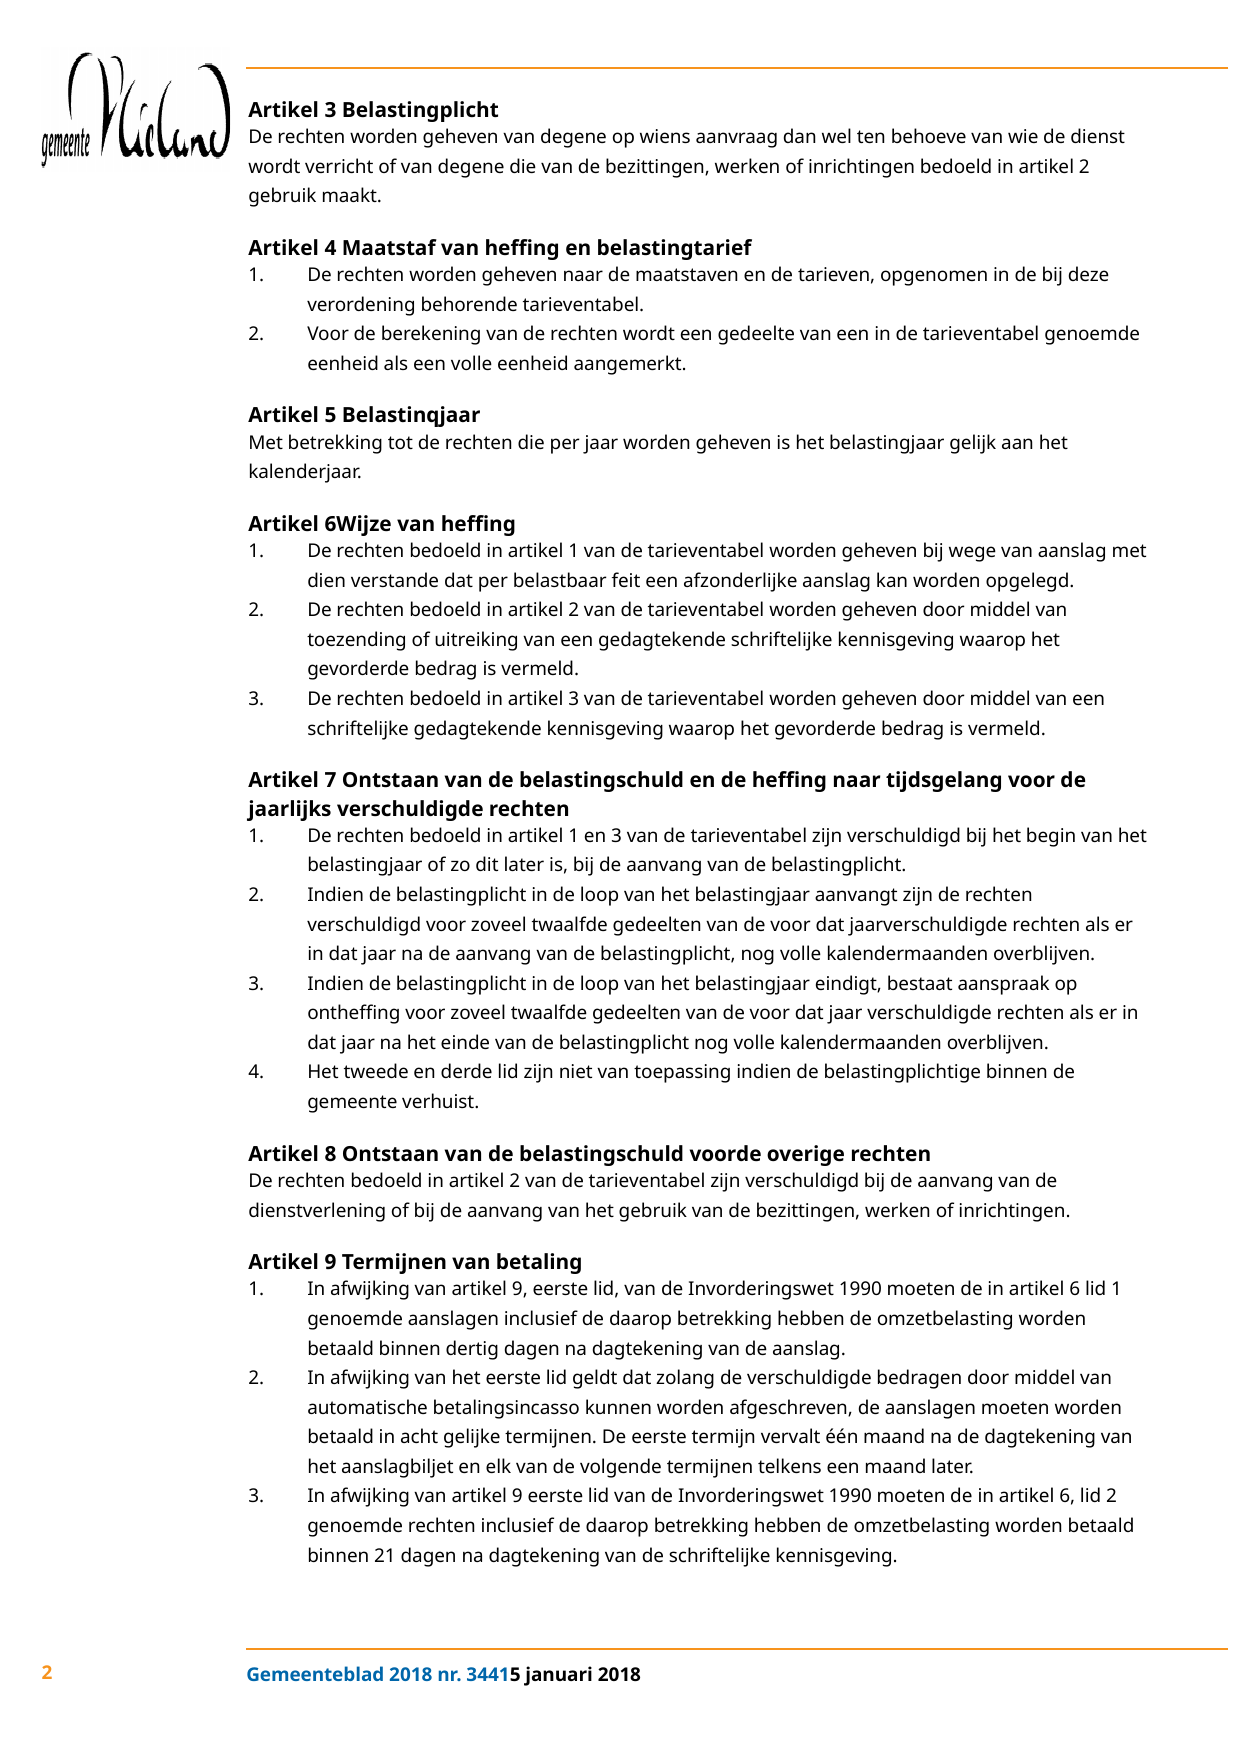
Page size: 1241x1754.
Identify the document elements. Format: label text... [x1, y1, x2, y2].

list De rechten bedoeld in artikel 1 en 3 van de tarieventabel zijn verschuldigd bij het begin van het belastingjaar of zo dit later is, bij de aanvang van de belastingplicht. [248, 822, 1152, 877]
text Artikel 4 Maatstaf van heffing en belastingtarief [248, 233, 1152, 261]
list De rechten bedoeld in artikel 2 van de tarieventabel worden geheven door middel van toezending of uitreiking van een gedagtekende schriftelijke kennisgeving waarop het gevorderde bedrag is vermeld. [248, 596, 1152, 681]
text De rechten bedoeld in artikel 2 van de tarieventabel zijn verschuldigd bij de aanvang van de dienstverlening of bij de aanvang van het gebruik van de bezittingen, werken of inrichtingen. [248, 1167, 1152, 1222]
text Artikel 5 Belastinqjaar [248, 400, 1152, 429]
text De rechten worden geheven van degene op wiens aanvraag dan wel ten behoeve van wie de dienst wordt verricht of van degene die van de bezittingen, werken of inrichtingen bedoeld in artikel 2 gebruik maakt. [248, 123, 1152, 208]
list De rechten worden geheven naar de maatstaven en de tarieven, opgenomen in de bij deze verordening behorende tarieventabel. [248, 261, 1152, 317]
text Artikel 7 Ontstaan van de belastingschuld en de heffing naar tijdsgelang voor de jaarlijks verschuldigde rechten [248, 765, 1152, 822]
list Het tweede en derde lid zijn niet van toepassing indien de belastingplichtige binnen de gemeente verhuist. [248, 1059, 1152, 1114]
list Indien de belastingplicht in de loop van het belastingjaar eindigt, bestaat aanspraak op ontheffing voor zoveel twaalfde gedeelten van de voor dat jaar verschuldigde rechten als er in dat jaar na het einde van de belastingplicht nog volle kalendermaanden overblijven. [248, 970, 1152, 1055]
list In afwijking van het eerste lid geldt dat zolang de verschuldigde bedragen door middel van automatische betalingsincasso kunnen worden afgeschreven, de aanslagen moeten worden betaald in acht gelijke termijnen. De eerste termijn vervalt één maand na de dagtekening van het aanslagbiljet en elk van de volgende termijnen telkens een maand later. [248, 1364, 1152, 1479]
text Artikel 8 Ontstaan van de belastingschuld voorde overige rechten [248, 1139, 1152, 1167]
list De rechten bedoeld in artikel 1 van de tarieventabel worden geheven bij wege van aanslag met dien verstande dat per belastbaar feit een afzonderlijke aanslag kan worden opgelegd. [248, 537, 1152, 593]
text Artikel 6Wijze van heffing [248, 509, 1152, 537]
text Artikel 9 Termijnen van betaling [248, 1247, 1152, 1276]
list De rechten bedoeld in artikel 3 van de tarieventabel worden geheven door middel van een schriftelijke gedagtekende kennisgeving waarop het gevorderde bedrag is vermeld. [248, 685, 1152, 741]
list Indien de belastingplicht in de loop van het belastingjaar aanvangt zijn de rechten verschuldigd voor zoveel twaalfde gedeelten van de voor dat jaarverschuldigde rechten als er in dat jaar na de aanvang van de belastingplicht, nog volle kalendermaanden overblijven. [248, 881, 1152, 966]
list In afwijking van artikel 9, eerste lid, van de Invorderingswet 1990 moeten de in artikel 6 lid 1 genoemde aanslagen inclusief de daarop betrekking hebben de omzetbelasting worden betaald binnen dertig dagen na dagtekening van de aanslag. [248, 1276, 1152, 1361]
text Artikel 3 Belastingplicht [248, 95, 1152, 123]
list In afwijking van artikel 9 eerste lid van de Invorderingswet 1990 moeten de in artikel 6, lid 2 genoemde rechten inclusief de daarop betrekking hebben de omzetbelasting worden betaald binnen 21 dagen na dagtekening van de schriftelijke kennisgeving. [248, 1483, 1152, 1568]
list Voor de berekening van de rechten wordt een gedeelte van een in de tarieventabel genoemde eenheid als een volle eenheid aangemerkt. [248, 320, 1152, 376]
text Met betrekking tot de rechten die per jaar worden geheven is het belastingjaar gelijk aan het kalenderjaar. [248, 429, 1152, 484]
picture [41, 47, 231, 172]
